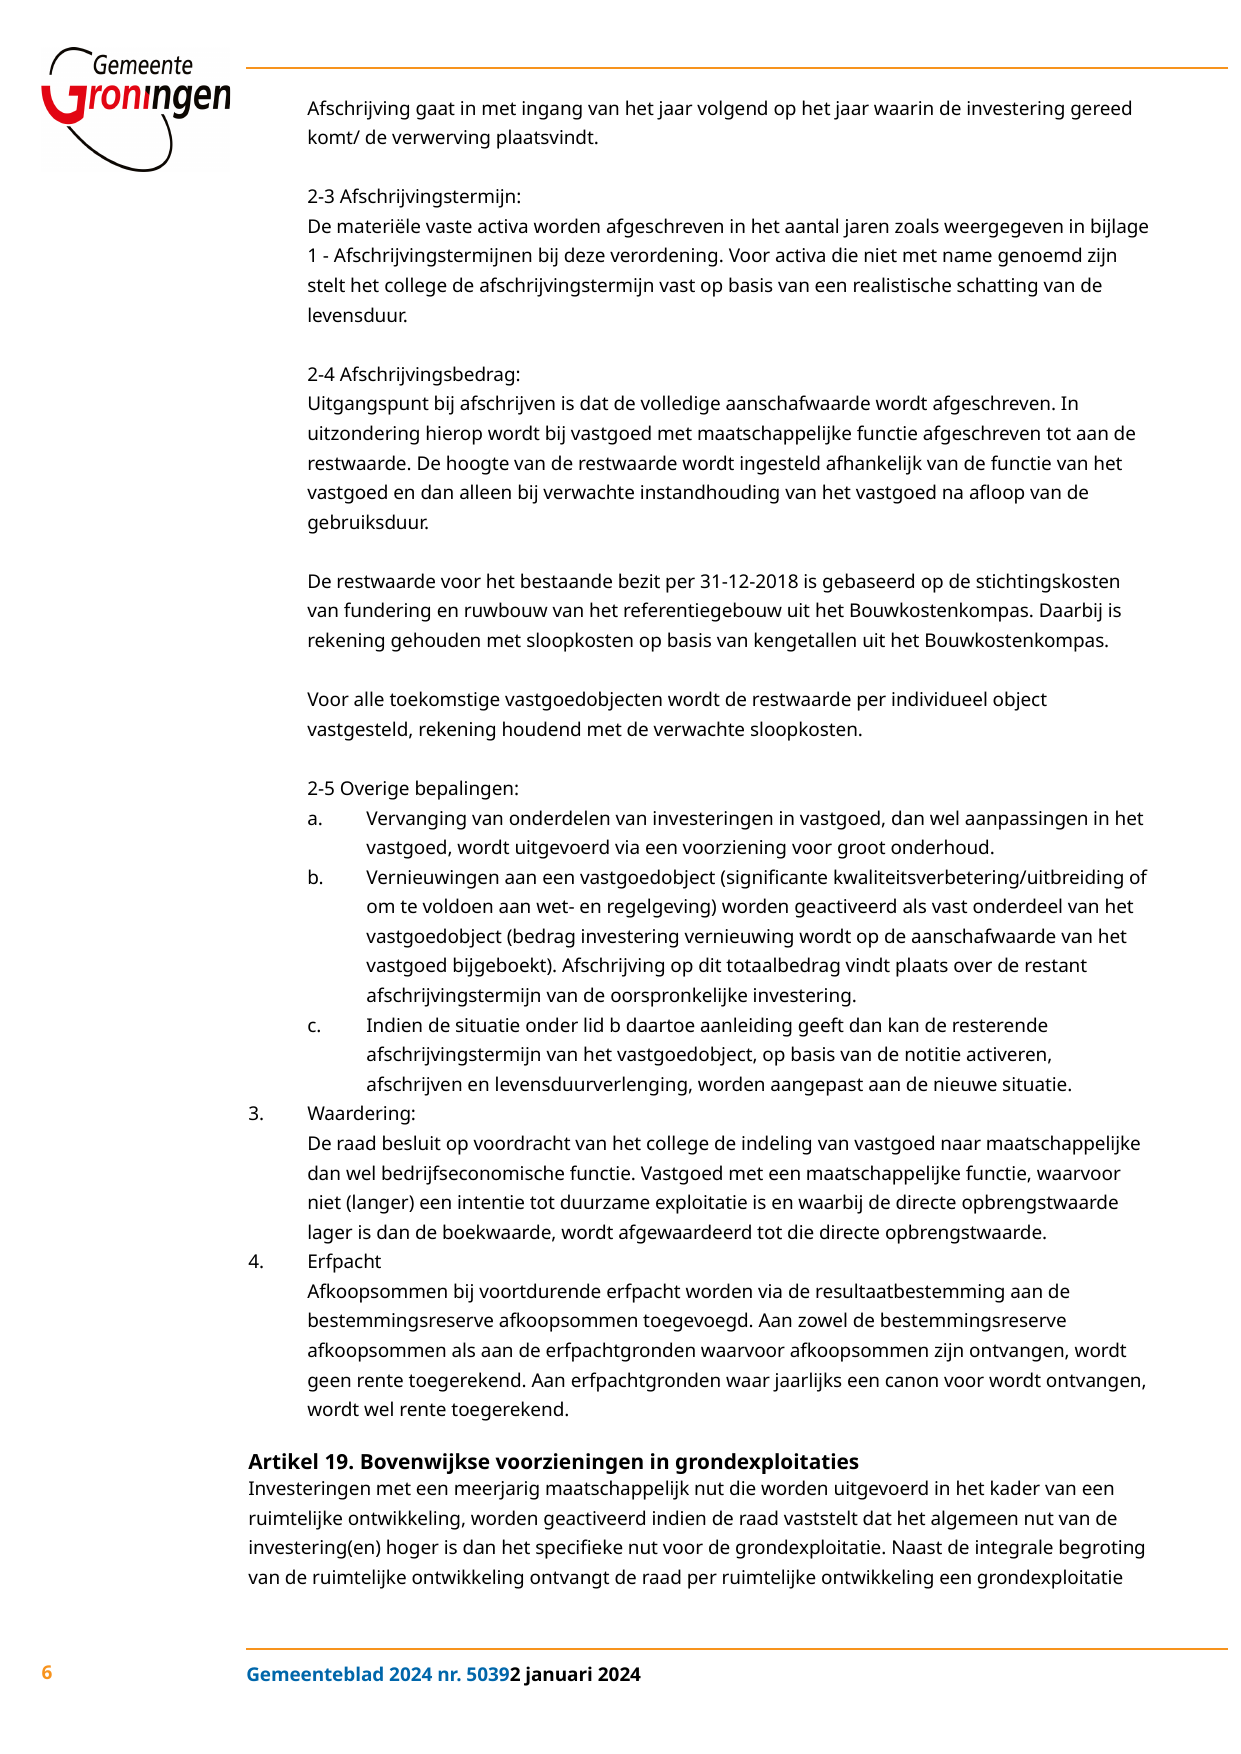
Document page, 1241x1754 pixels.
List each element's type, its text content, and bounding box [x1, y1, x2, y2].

text Investeringen met een meerjarig maatschappelijk nut die worden uitgevoerd in het kader van een ruimtelijke ontwikkeling, worden geactiveerd indien de raad vaststelt dat het algemeen nut van de investering(en) hoger is dan het specifieke nut voor de grondexploitatie. Naast de integrale begroting van de ruimtelijke ontwikkeling ontvangt de raad per ruimtelijke ontwikkeling een grondexploitatie [248, 1475, 1152, 1590]
list Waardering: [248, 1101, 1152, 1126]
picture [41, 47, 231, 172]
list Indien de situatie onder lid b daartoe aanleiding geeft dan kan de resterende afschrijvingstermijn van het vastgoedobject, op basis van de notitie activeren, afschrijven en levensduurverlenging, worden aangepast aan de nieuwe situatie. [307, 1012, 1152, 1097]
list Vervanging van onderdelen van investeringen in vastgoed, dan wel aanpassingen in het vastgoed, wordt uitgevoerd via een voorziening voor groot onderhoud. [307, 805, 1152, 860]
list Erfpacht [248, 1248, 1152, 1274]
list De raad besluit op voordracht van het college de indeling van vastgoed naar maatschappelijke dan wel bedrijfseconomische functie. Vastgoed met een maatschappelijke functie, waarvoor niet (langer) een intentie tot duurzame exploitatie is en waarbij de directe opbrengstwaarde lager is dan de boekwaarde, wordt afgewaardeerd tot die directe opbrengstwaarde. [248, 1130, 1152, 1245]
list Vernieuwingen aan een vastgoedobject (significante kwaliteitsverbetering/uitbreiding of om te voldoen aan wet- en regelgeving) worden geactiveerd als vast onderdeel van het vastgoedobject (bedrag investering vernieuwing wordt op de aanschafwaarde van het vastgoed bijgeboekt). Afschrijving op dit totaalbedrag vindt plaats over de restant afschrijvingstermijn van de oorspronkelijke investering. [307, 864, 1152, 1008]
list 2-3 Afschrijvingstermijn: [248, 183, 1152, 209]
list Uitgangspunt bij afschrijven is dat de volledige aanschafwaarde wordt afgeschreven. In uitzondering hierop wordt bij vastgoed met maatschappelijke functie afgeschreven tot aan de restwaarde. De hoogte van de restwaarde wordt ingesteld afhankelijk van de functie van het vastgoed en dan alleen bij verwachte instandhouding van het vastgoed na afloop van de gebruiksduur. [248, 391, 1152, 535]
list De restwaarde voor het bestaande bezit per 31-12-2018 is gebaseerd op de stichtingskosten van fundering en ruwbouw van het referentiegebouw uit het Bouwkostenkompas. Daarbij is rekening gehouden met sloopkosten op basis van kengetallen uit het Bouwkostenkompas. [248, 568, 1152, 653]
list 2-4 Afschrijvingsbedrag: [248, 361, 1152, 387]
list 2-5 Overige bepalingen: [248, 775, 1152, 801]
list Voor alle toekomstige vastgoedobjecten wordt de restwaarde per individueel object vastgesteld, rekening houdend met de verwachte sloopkosten. [248, 686, 1152, 742]
list De materiële vaste activa worden afgeschreven in het aantal jaren zoals weergegeven in bijlage 1 - Afschrijvingstermijnen bij deze verordening. Voor activa die niet met name genoemd zijn stelt het college de afschrijvingstermijn vast op basis van een realistische schatting van de levensduur. [248, 213, 1152, 328]
text Artikel 19. Bovenwijkse voorzieningen in grondexploitaties [248, 1447, 1152, 1475]
list Afkoopsommen bij voortdurende erfpacht worden via de resultaatbestemming aan de bestemmingsreserve afkoopsommen toegevoegd. Aan zowel de bestemmingsreserve afkoopsommen als aan de erfpachtgronden waarvoor afkoopsommen zijn ontvangen, wordt geen rente toegerekend. Aan erfpachtgronden waar jaarlijks een canon voor wordt ontvangen, wordt wel rente toegerekend. [248, 1278, 1152, 1422]
list Afschrijving gaat in met ingang van het jaar volgend op het jaar waarin de investering gereed komt/ de verwerving plaatsvindt. [248, 95, 1152, 150]
